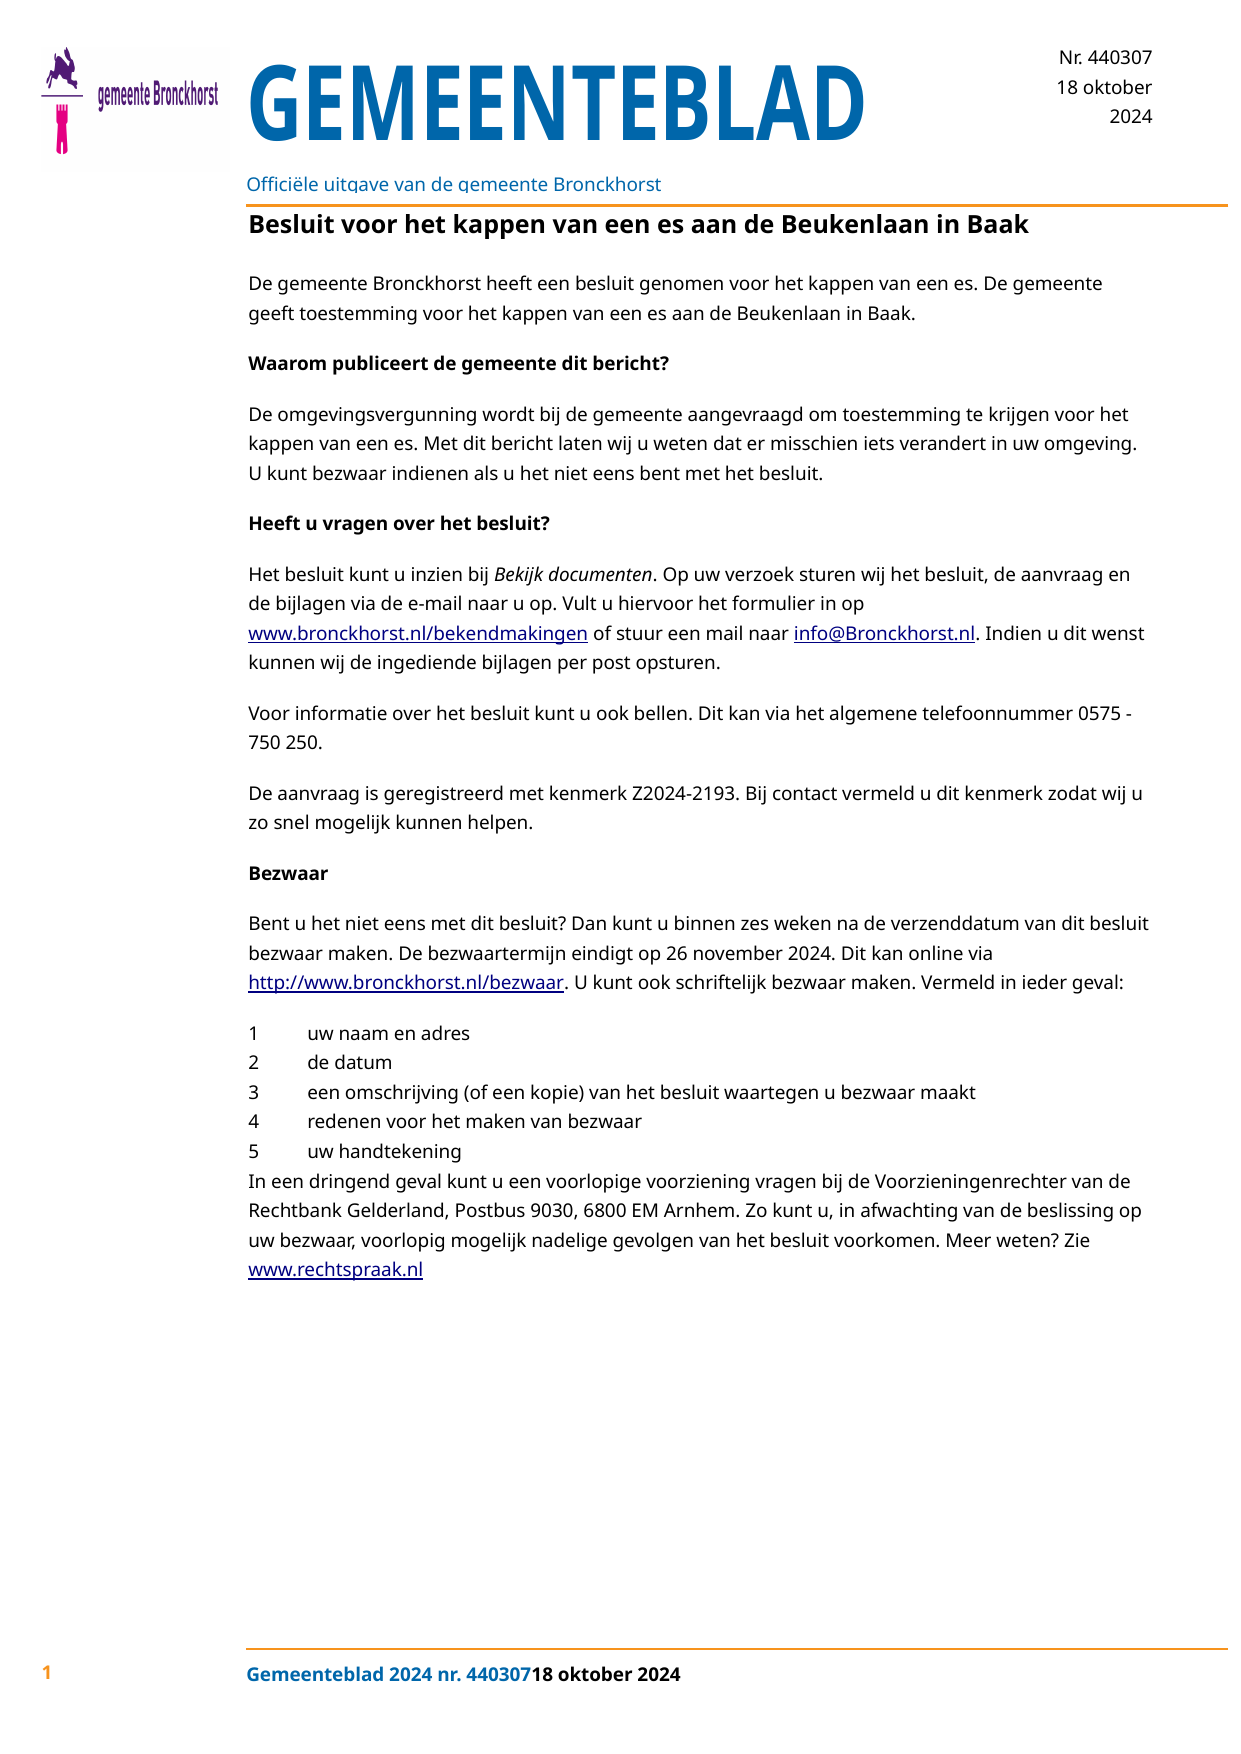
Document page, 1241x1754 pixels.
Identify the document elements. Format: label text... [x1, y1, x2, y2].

list uw handtekening [248, 1138, 1152, 1164]
list redenen voor het maken van bezwaar [248, 1109, 1152, 1134]
text Voor informatie over het besluit kunt u ook bellen. Dit kan via het algemene telefoonnummer 0575 - 750 250. [248, 700, 1152, 755]
text De gemeente Bronckhorst heeft een besluit genomen voor het kappen van een es. De gemeente geeft toestemming voor het kappen van een es aan de Beukenlaan in Baak. [248, 270, 1152, 326]
text Heeft u vragen over het besluit? [248, 510, 1152, 536]
text De aanvraag is geregistreerd met kenmerk Z2024-2193. Bij contact vermeld u dit kenmerk zodat wij u zo snel mogelijk kunnen helpen. [248, 780, 1152, 835]
list uw naam en adres [248, 1020, 1152, 1046]
text De omgevingsvergunning wordt bij de gemeente aangevraagd om toestemming te krijgen voor het kappen van een es. Met dit bericht laten wij u weten dat er misschien iets verandert in uw omgeving. U kunt bezwaar indienen als u het niet eens bent met het besluit. [248, 401, 1152, 486]
text Besluit voor het kappen van een es aan de Beukenlaan in Baak [248, 207, 1152, 241]
text Bent u het niet eens met dit besluit? Dan kunt u binnen zes weken na de verzenddatum van dit besluit bezwaar maken. De bezwaartermijn eindigt op 26 november 2024. Dit kan online via http://www.bronckhorst.nl/bezwaar. U kunt ook schriftelijk bezwaar maken. Vermeld in ieder geval: [248, 910, 1152, 995]
text In een dringend geval kunt u een voorlopige voorziening vragen bij de Voorzieningenrechter van de Rechtbank Gelderland, Postbus 9030, 6800 EM Arnhem. Zo kunt u, in afwachting van de beslissing op uw bezwaar, voorlopig mogelijk nadelige gevolgen van het besluit voorkomen. Meer weten? Zie www.rechtspraak.nl [248, 1168, 1152, 1282]
text Waarom publiceert de gemeente dit bericht? [248, 350, 1152, 376]
text Het besluit kunt u inzien bij Bekijk documenten. Op uw verzoek sturen wij het besluit, de aanvraag en de bijlagen via de e-mail naar u op. Vult u hiervoor het formulier in op www.bronckhorst.nl/bekendmakingen of stuur een mail naar info@Bronckhorst.nl. Indien u dit wenst kunnen wij de ingediende bijlagen per post opsturen. [248, 561, 1152, 675]
text Bezwaar [248, 860, 1152, 886]
list een omschrijving (of een kopie) van het besluit waartegen u bezwaar maakt [248, 1079, 1152, 1105]
picture [41, 47, 231, 172]
list de datum [248, 1049, 1152, 1075]
